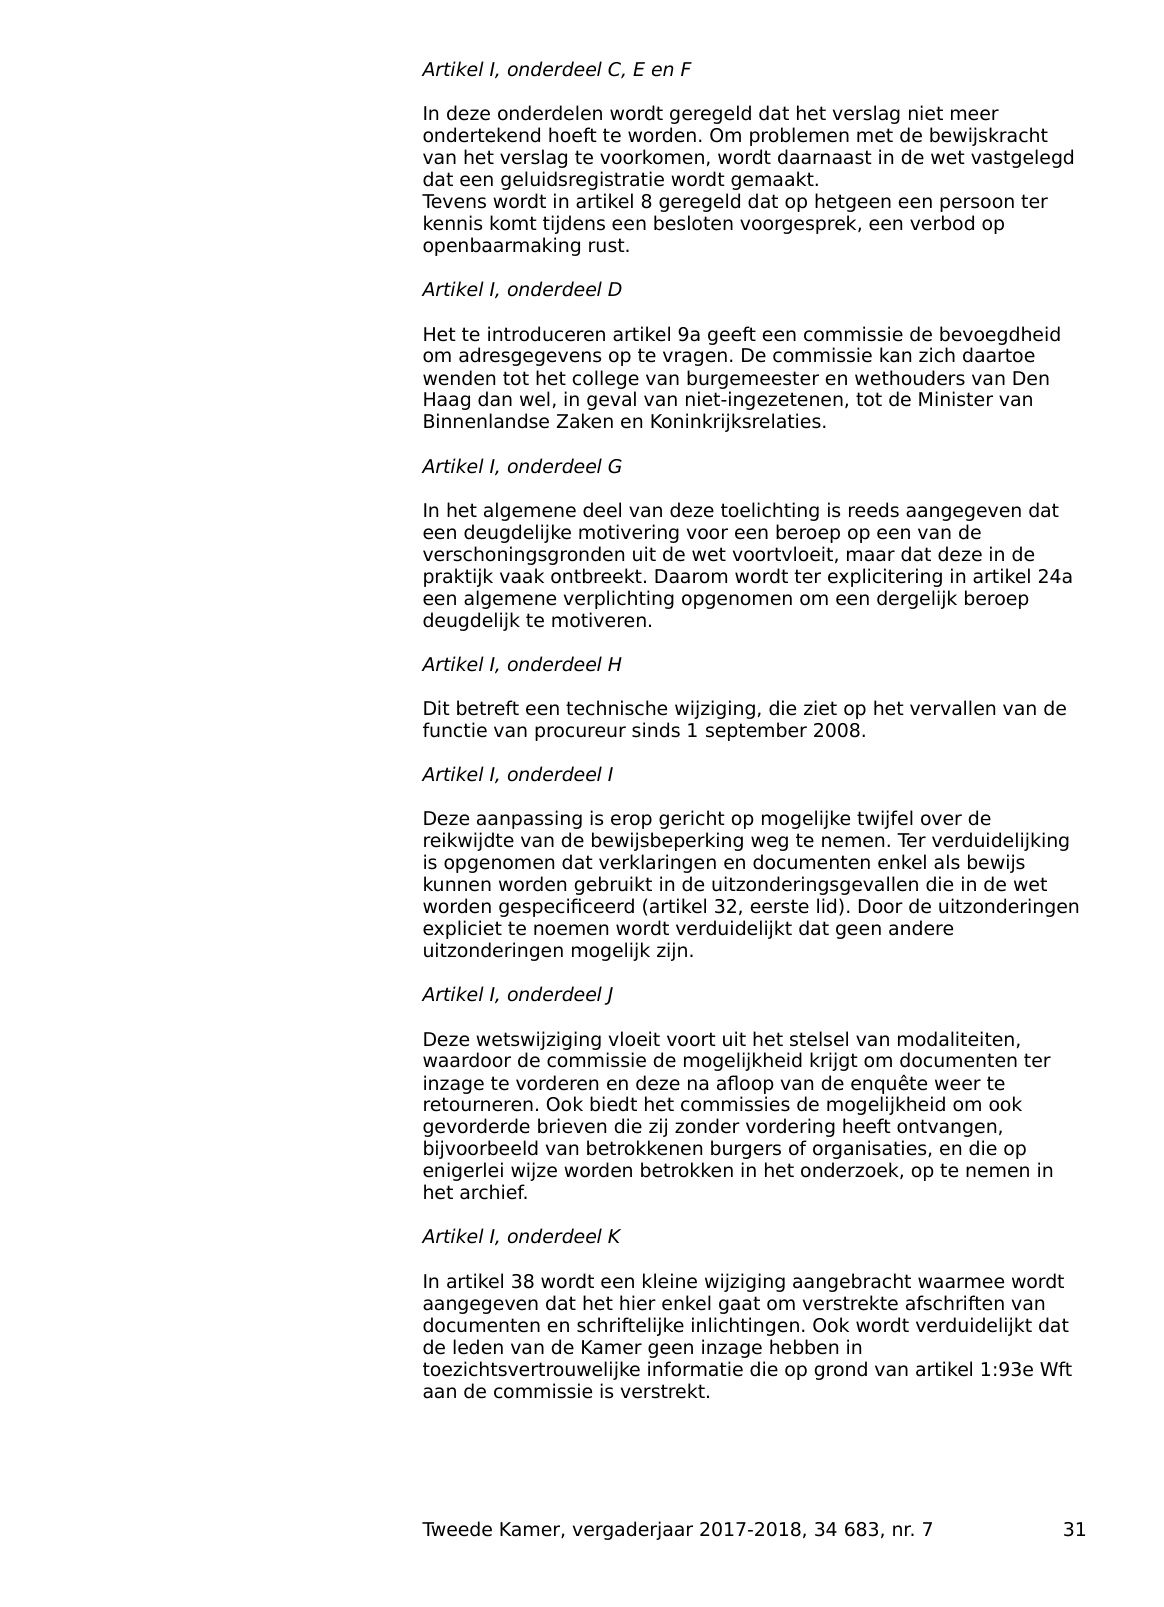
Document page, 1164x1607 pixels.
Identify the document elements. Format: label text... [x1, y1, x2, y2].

subtitle Artikel I, onderdeel C, E en F [422, 59, 1087, 81]
text Dit betreft een technische wijziging, die ziet op het vervallen van de functie van procureur sinds 1 september 2008. [422, 698, 1087, 742]
text In het algemene deel van deze toelichting is reeds aangegeven dat een deugdelijke motivering voor een beroep op een van de verschoningsgronden uit de wet voortvloeit, maar dat deze in de praktijk vaak ontbreekt. Daarom wordt ter explicitering in artikel 24a een algemene verplichting opgenomen om een dergelijk beroep deugdelijk te motiveren. [422, 500, 1087, 632]
text Het te introduceren artikel 9a geeft een commissie de bevoegdheid om adresgegevens op te vragen. De commissie kan zich daartoe wenden tot het college van burgemeester en wethouders van Den Haag dan wel, in geval van niet-ingezetenen, tot de Minister van Binnenlandse Zaken en Koninkrijksrelaties. [422, 323, 1087, 433]
text Tevens wordt in artikel 8 geregeld dat op hetgeen een persoon ter kennis komt tijdens een besloten voorgesprek, een verbod op openbaarmaking rust. [422, 191, 1087, 257]
subtitle Artikel I, onderdeel G [422, 456, 1087, 477]
subtitle Artikel I, onderdeel D [422, 279, 1087, 301]
text Deze wetswijziging vloeit voort uit het stelsel van modaliteiten, waardoor de commissie de mogelijkheid krijgt om documenten ter inzage te vorderen en deze na afloop van de enquête weer te retourneren. Ook biedt het commissies de mogelijkheid om ook gevorderde brieven die zij zonder vordering heeft ontvangen, bijvoorbeeld van betrokkenen burgers of organisaties, en die op enigerlei wijze worden betrokken in het onderzoek, op te nemen in het archief. [422, 1028, 1087, 1204]
subtitle Artikel I, onderdeel K [422, 1226, 1087, 1248]
text Deze aanpassing is erop gericht op mogelijke twijfel over de reikwijdte van de bewijsbeperking weg te nemen. Ter verduidelijking is opgenomen dat verklaringen en documenten enkel als bewijs kunnen worden gebruikt in de uitzonderingsgevallen die in de wet worden gespecificeerd (artikel 32, eerste lid). Door de uitzonderingen expliciet te noemen wordt verduidelijkt dat geen andere uitzonderingen mogelijk zijn. [422, 808, 1087, 962]
text In artikel 38 wordt een kleine wijziging aangebracht waarmee wordt aangegeven dat het hier enkel gaat om verstrekte afschriften van documenten en schriftelijke inlichtingen. Ook wordt verduidelijkt dat de leden van de Kamer geen inzage hebben in toezichtsvertrouwelijke informatie die op grond van artikel 1:93e Wft aan de commissie is verstrekt. [422, 1271, 1087, 1402]
subtitle Artikel I, onderdeel H [422, 654, 1087, 676]
text In deze onderdelen wordt geregeld dat het verslag niet meer ondertekend hoeft te worden. Om problemen met de bewijskracht van het verslag te voorkomen, wordt daarnaast in de wet vastgelegd dat een geluidsregistratie wordt gemaakt. [422, 103, 1087, 191]
subtitle Artikel I, onderdeel I [422, 764, 1087, 786]
subtitle Artikel I, onderdeel J [422, 984, 1087, 1006]
